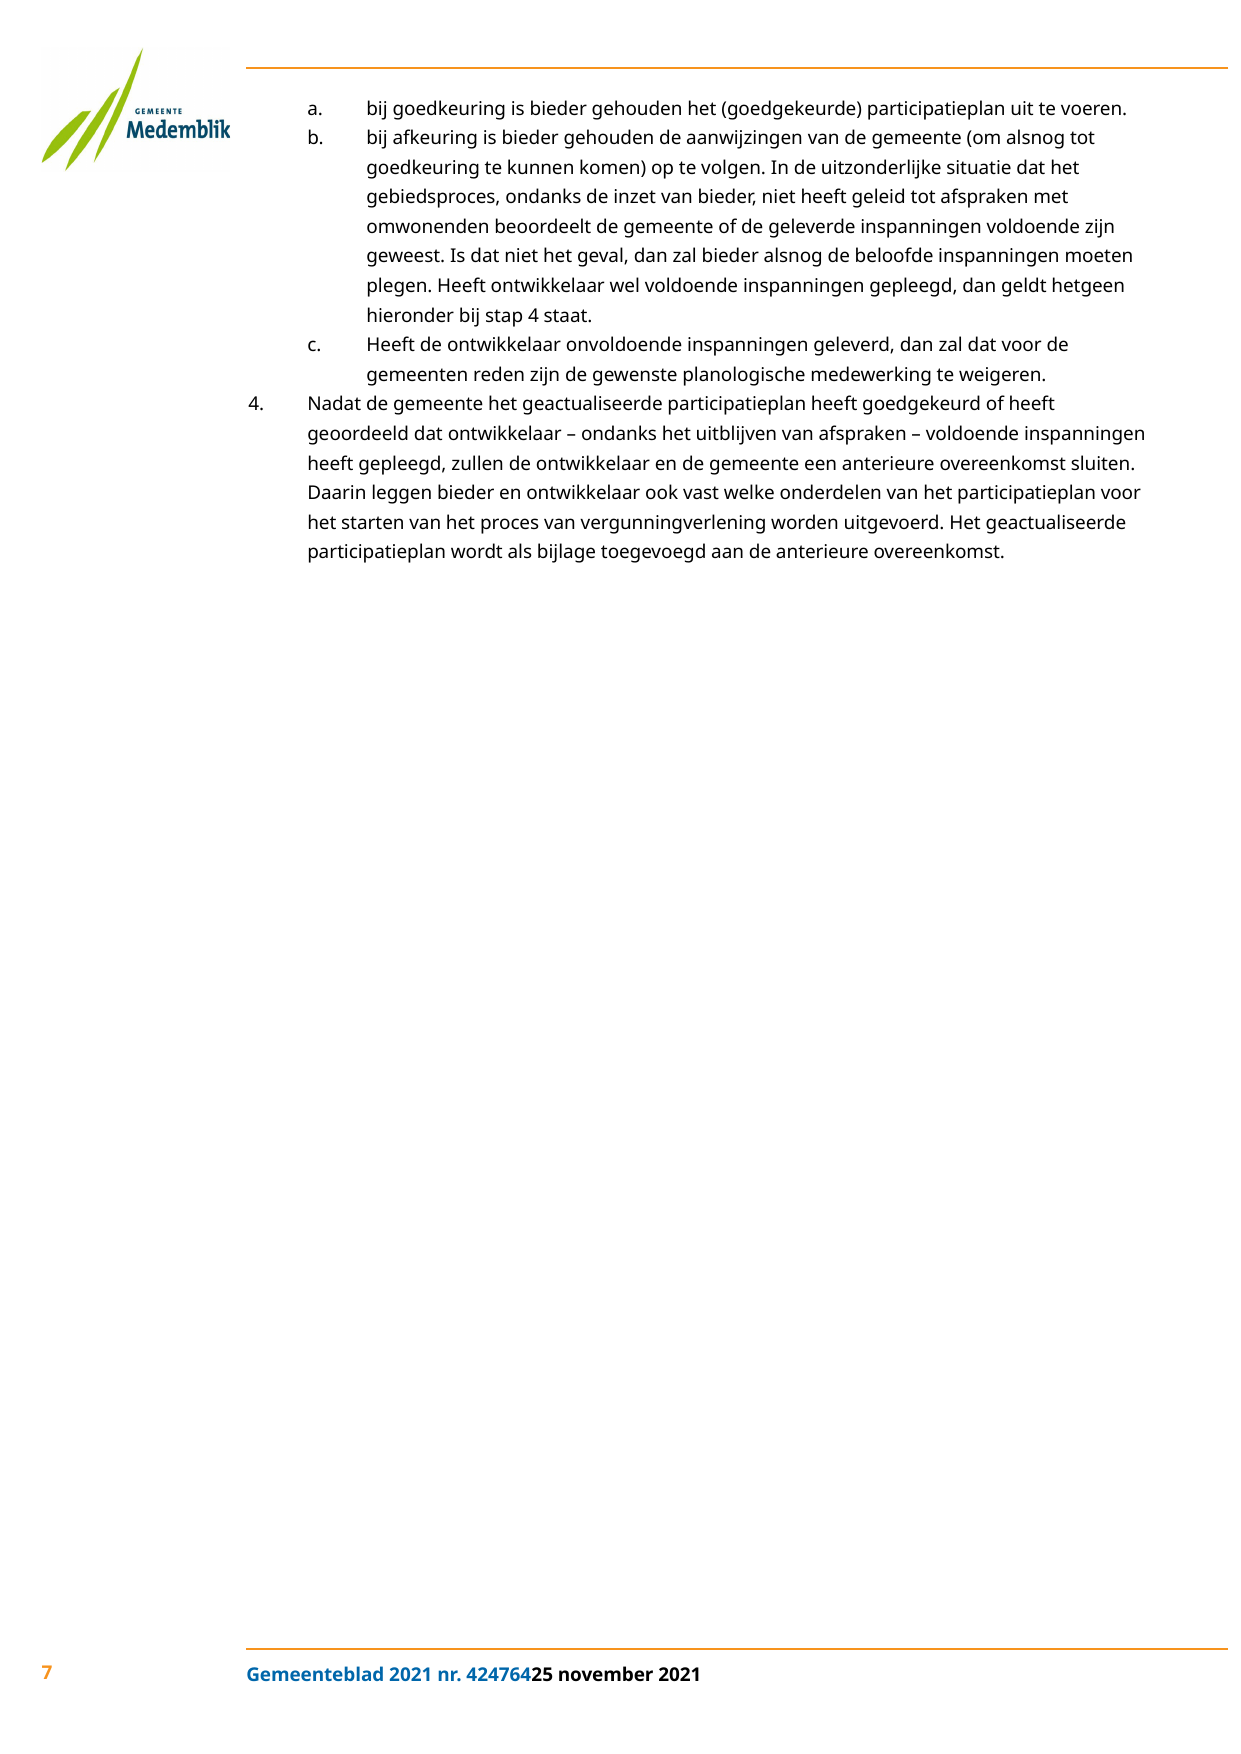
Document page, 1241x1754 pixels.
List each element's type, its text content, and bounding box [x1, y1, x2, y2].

list bij goedkeuring is bieder gehouden het (goedgekeurde) participatieplan uit te voeren. [307, 95, 1152, 121]
picture [41, 47, 231, 172]
list Nadat de gemeente het geactualiseerde participatieplan heeft goedgekeurd of heeft geoordeeld dat ontwikkelaar – ondanks het uitblijven van afspraken – voldoende inspanningen heeft gepleegd, zullen de ontwikkelaar en de gemeente een anterieure overeenkomst sluiten. Daarin leggen bieder en ontwikkelaar ook vast welke onderdelen van het participatieplan voor het starten van het proces van vergunningverlening worden uitgevoerd. Het geactualiseerde participatieplan wordt als bijlage toegevoegd aan de anterieure overeenkomst. [248, 391, 1152, 564]
list bij afkeuring is bieder gehouden de aanwijzingen van de gemeente (om alsnog tot goedkeuring te kunnen komen) op te volgen. In de uitzonderlijke situatie dat het gebiedsproces, ondanks de inzet van bieder, niet heeft geleid tot afspraken met omwonenden beoordeelt de gemeente of de geleverde inspanningen voldoende zijn geweest. Is dat niet het geval, dan zal bieder alsnog de beloofde inspanningen moeten plegen. Heeft ontwikkelaar wel voldoende inspanningen gepleegd, dan geldt hetgeen hieronder bij stap 4 staat. [307, 124, 1152, 328]
list Heeft de ontwikkelaar onvoldoende inspanningen geleverd, dan zal dat voor de gemeenten reden zijn de gewenste planologische medewerking te weigeren. [307, 331, 1152, 387]
